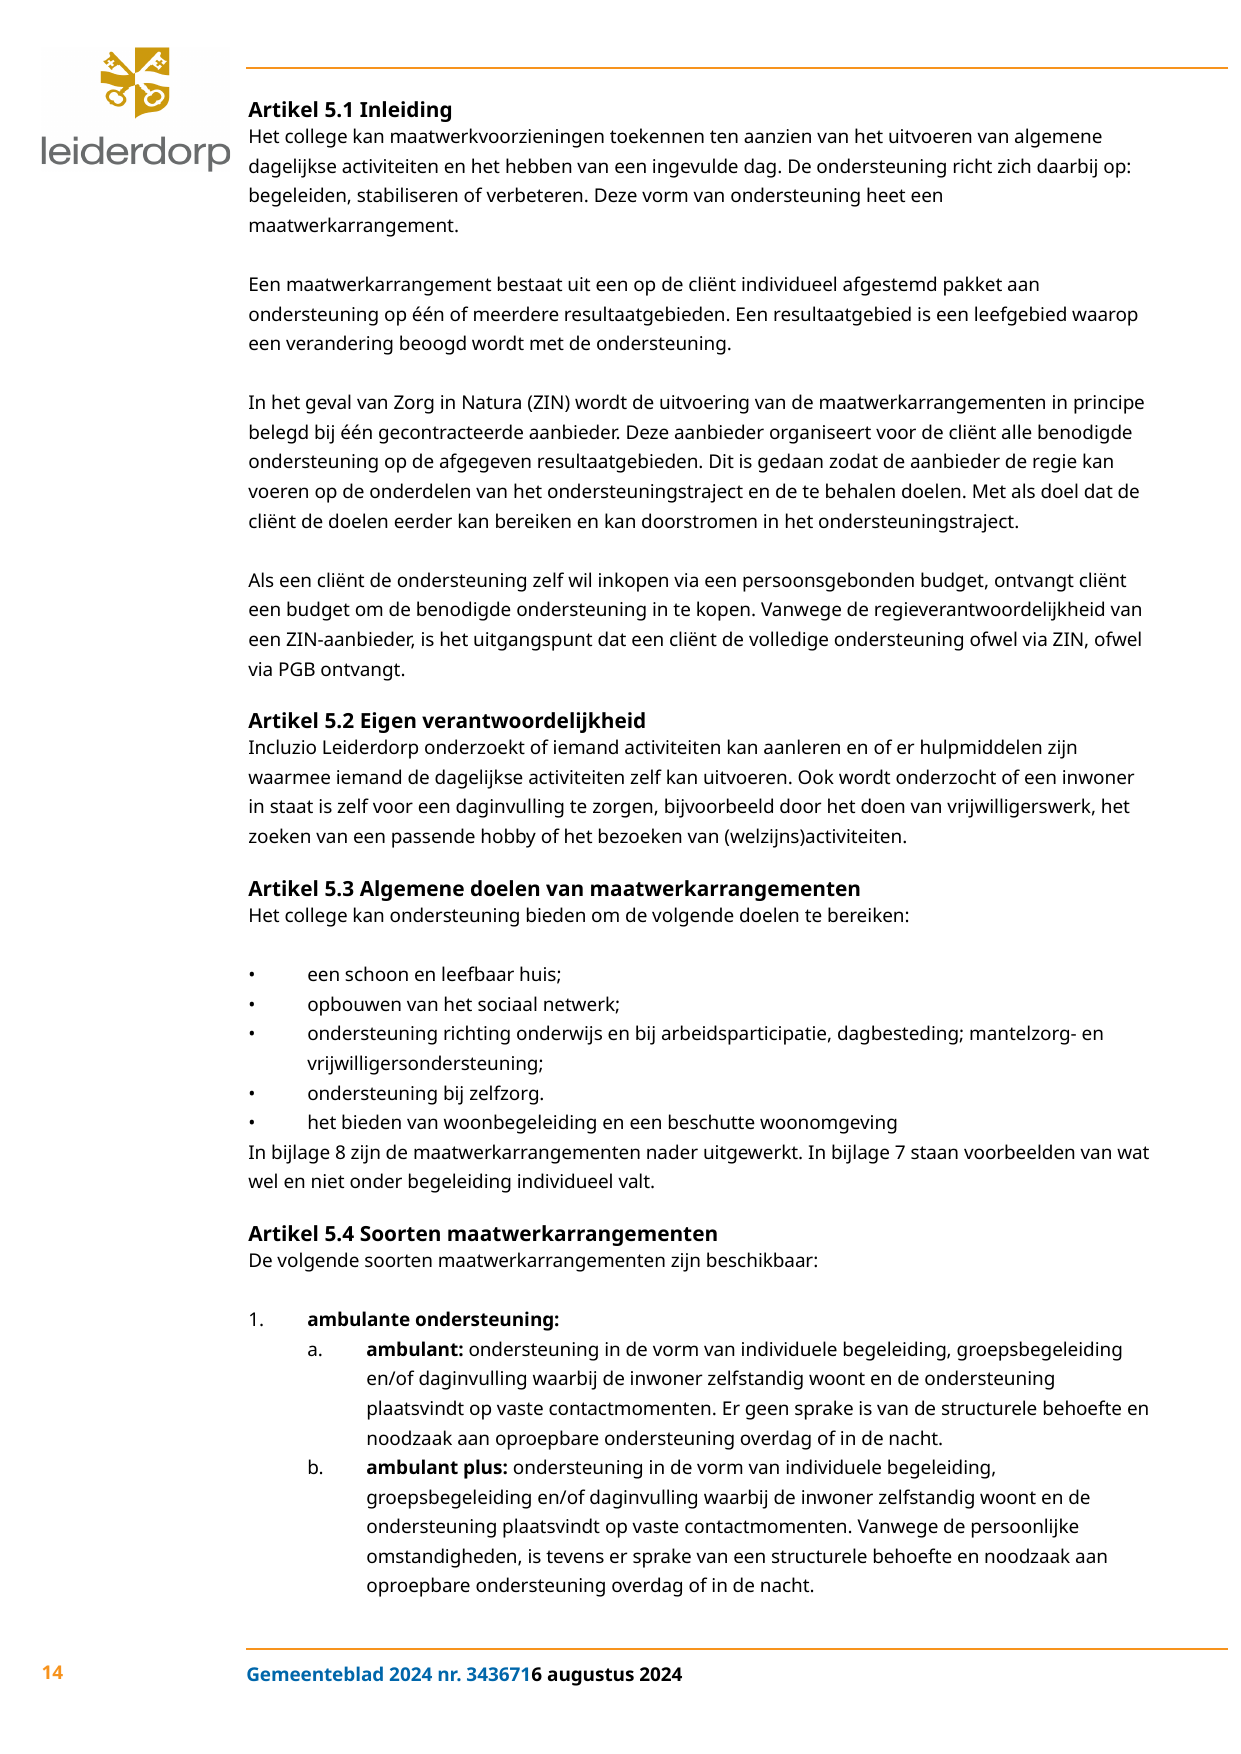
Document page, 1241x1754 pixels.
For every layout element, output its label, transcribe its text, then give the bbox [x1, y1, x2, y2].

text In bijlage 8 zijn de maatwerkarrangementen nader uitgewerkt. In bijlage 7 staan voorbeelden van wat wel en niet onder begeleiding individueel valt. [248, 1139, 1152, 1194]
list ambulante ondersteuning: [248, 1306, 1152, 1332]
text Als een cliënt de ondersteuning zelf wil inkopen via een persoonsgebonden budget, ontvangt cliënt een budget om de benodigde ondersteuning in te kopen. Vanwege de regieverantwoordelijkheid van een ZIN-aanbieder, is het uitgangspunt dat een cliënt de volledige ondersteuning ofwel via ZIN, ofwel via PGB ontvangt. [248, 567, 1152, 681]
text Artikel 5.3 Algemene doelen van maatwerkarrangementen [248, 874, 1152, 902]
text Het college kan ondersteuning bieden om de volgende doelen te bereiken: [248, 902, 1152, 928]
text Artikel 5.2 Eigen verantwoordelijkheid [248, 706, 1152, 734]
list ambulant plus: ondersteuning in de vorm van individuele begeleiding, groepsbegeleiding en/of daginvulling waarbij de inwoner zelfstandig woont en de ondersteuning plaatsvindt op vaste contactmomenten. Vanwege de persoonlijke omstandigheden, is tevens er sprake van een structurele behoefte en noodzaak aan oproepbare ondersteuning overdag of in de nacht. [307, 1454, 1152, 1598]
text Een maatwerkarrangement bestaat uit een op de cliënt individueel afgestemd pakket aan ondersteuning op één of meerdere resultaatgebieden. Een resultaatgebied is een leefgebied waarop een verandering beoogd wordt met de ondersteuning. [248, 271, 1152, 356]
text De volgende soorten maatwerkarrangementen zijn beschikbaar: [248, 1247, 1152, 1273]
list een schoon en leefbaar huis; [248, 961, 1152, 987]
list het bieden van woonbegeleiding en een beschutte woonomgeving [248, 1109, 1152, 1135]
text Artikel 5.1 Inleiding [248, 95, 1152, 123]
picture [41, 47, 231, 172]
list ambulant: ondersteuning in de vorm van individuele begeleiding, groepsbegeleiding en/of daginvulling waarbij de inwoner zelfstandig woont en de ondersteuning plaatsvindt op vaste contactmomenten. Er geen sprake is van de structurele behoefte en noodzaak aan oproepbare ondersteuning overdag of in de nacht. [307, 1336, 1152, 1451]
text Incluzio Leiderdorp onderzoekt of iemand activiteiten kan aanleren en of er hulpmiddelen zijn waarmee iemand de dagelijkse activiteiten zelf kan uitvoeren. Ook wordt onderzocht of een inwoner in staat is zelf voor een daginvulling te zorgen, bijvoorbeeld door het doen van vrijwilligerswerk, het zoeken van een passende hobby of het bezoeken van (welzijns)activiteiten. [248, 734, 1152, 849]
text Het college kan maatwerkvoorzieningen toekennen ten aanzien van het uitvoeren van algemene dagelijkse activiteiten en het hebben van een ingevulde dag. De ondersteuning richt zich daarbij op: begeleiden, stabiliseren of verbeteren. Deze vorm van ondersteuning heet een maatwerkarrangement. [248, 123, 1152, 238]
list opbouwen van het sociaal netwerk; [248, 991, 1152, 1017]
text In het geval van Zorg in Natura (ZIN) wordt de uitvoering van de maatwerkarrangementen in principe belegd bij één gecontracteerde aanbieder. Deze aanbieder organiseert voor de cliënt alle benodigde ondersteuning op de afgegeven resultaatgebieden. Dit is gedaan zodat de aanbieder de regie kan voeren op de onderdelen van het ondersteuningstraject en de te behalen doelen. Met als doel dat de cliënt de doelen eerder kan bereiken en kan doorstromen in het ondersteuningstraject. [248, 389, 1152, 533]
list ondersteuning bij zelfzorg. [248, 1080, 1152, 1105]
text Artikel 5.4 Soorten maatwerkarrangementen [248, 1219, 1152, 1247]
list ondersteuning richting onderwijs en bij arbeidsparticipatie, dagbesteding; mantelzorg- en vrijwilligersondersteuning; [248, 1021, 1152, 1076]
